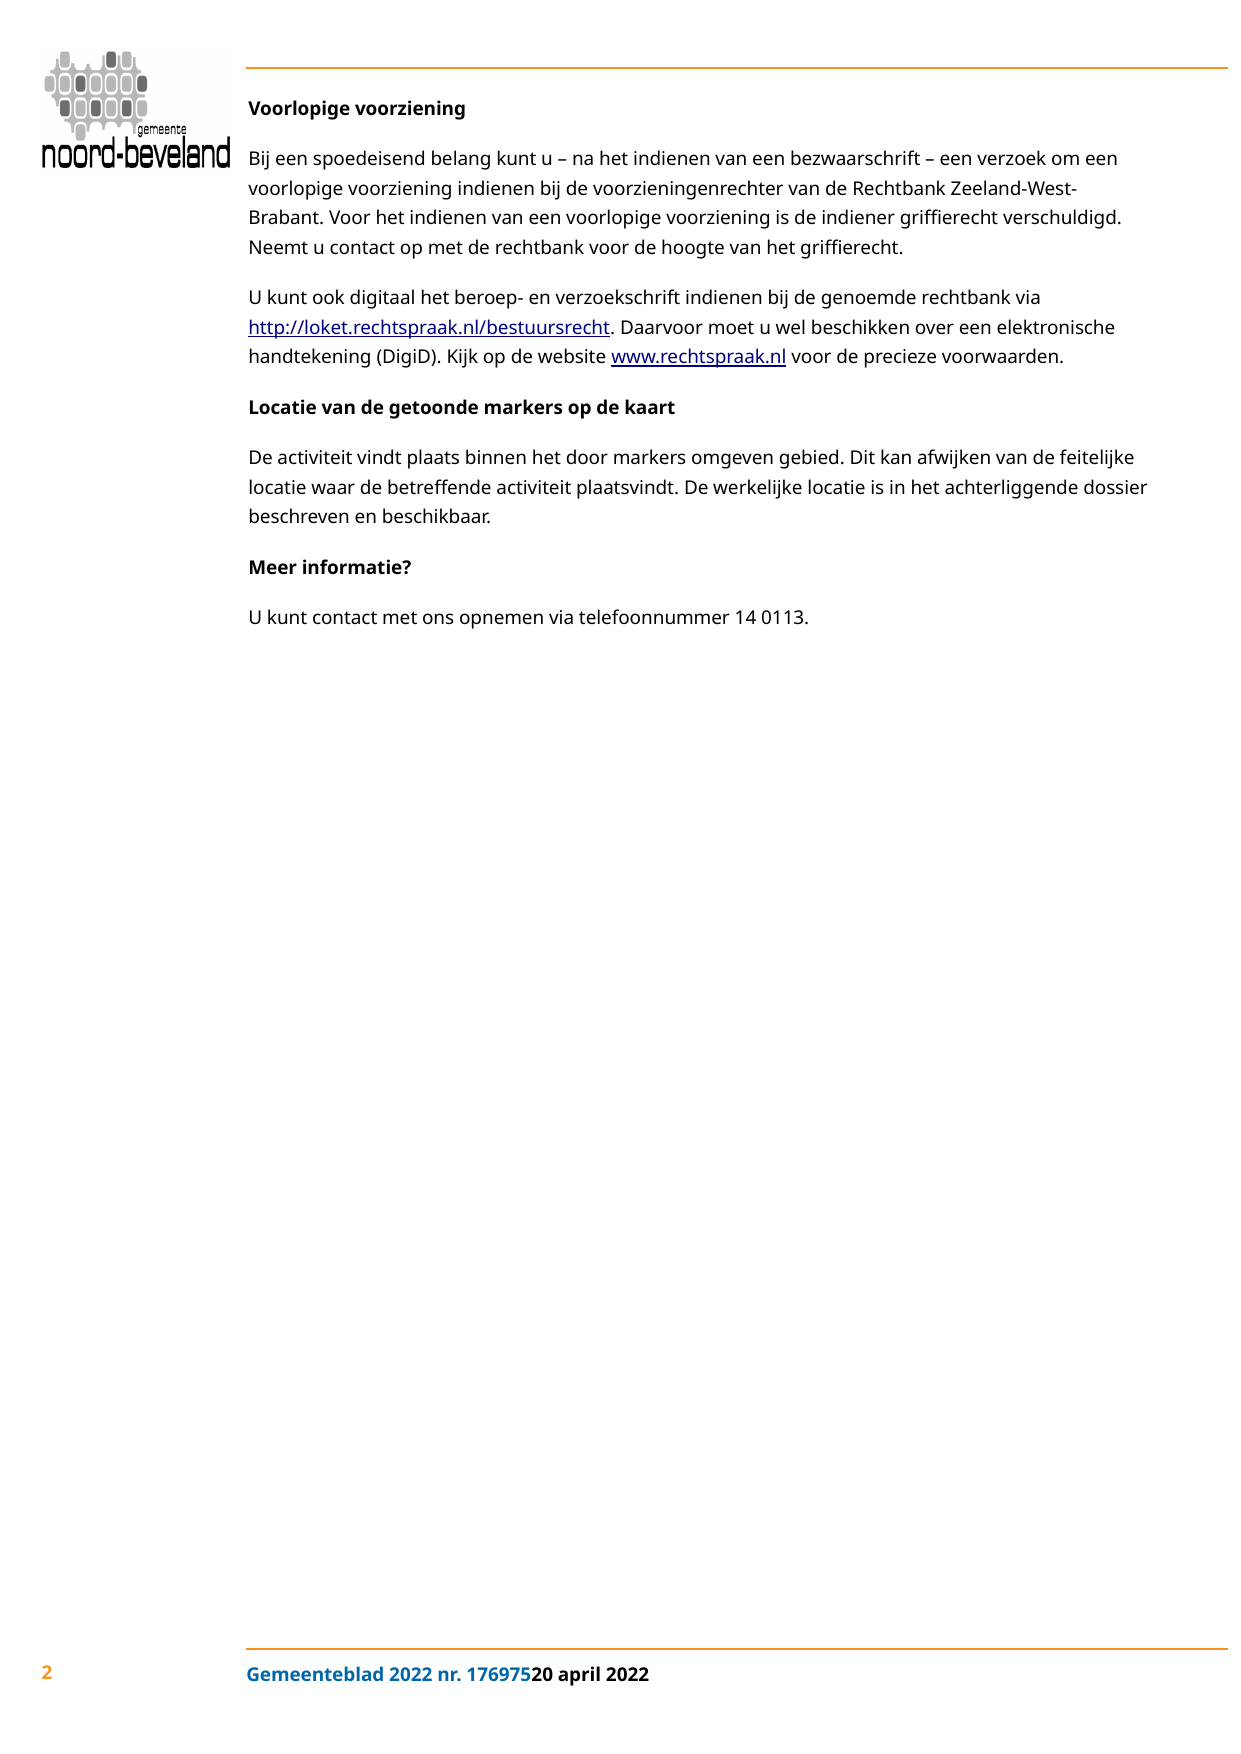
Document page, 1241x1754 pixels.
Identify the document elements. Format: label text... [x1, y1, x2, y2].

text U kunt contact met ons opnemen via telefoonnummer 14 0113. [248, 604, 1152, 630]
text De activiteit vindt plaats binnen het door markers omgeven gebied. Dit kan afwijken van de feitelijke locatie waar de betreffende activiteit plaatsvindt. De werkelijke locatie is in het achterliggende dossier beschreven en beschikbaar. [248, 444, 1152, 529]
picture [41, 47, 231, 172]
text Voorlopige voorziening [248, 95, 1152, 121]
text Bij een spoedeisend belang kunt u – na het indienen van een bezwaarschrift – een verzoek om een voorlopige voorziening indienen bij de voorzieningenrechter van de Rechtbank Zeeland-West-Brabant. Voor het indienen van een voorlopige voorziening is de indiener griffierecht verschuldigd. Neemt u contact op met de rechtbank voor de hoogte van het griffierecht. [248, 145, 1152, 260]
text Locatie van de getoonde markers op de kaart [248, 394, 1152, 420]
text U kunt ook digitaal het beroep- en verzoekschrift indienen bij de genoemde rechtbank via http://loket.rechtspraak.nl/bestuursrecht. Daarvoor moet u wel beschikken over een elektronische handtekening (DigiD). Kijk op de website www.rechtspraak.nl voor de precieze voorwaarden. [248, 284, 1152, 369]
text Meer informatie? [248, 554, 1152, 580]
